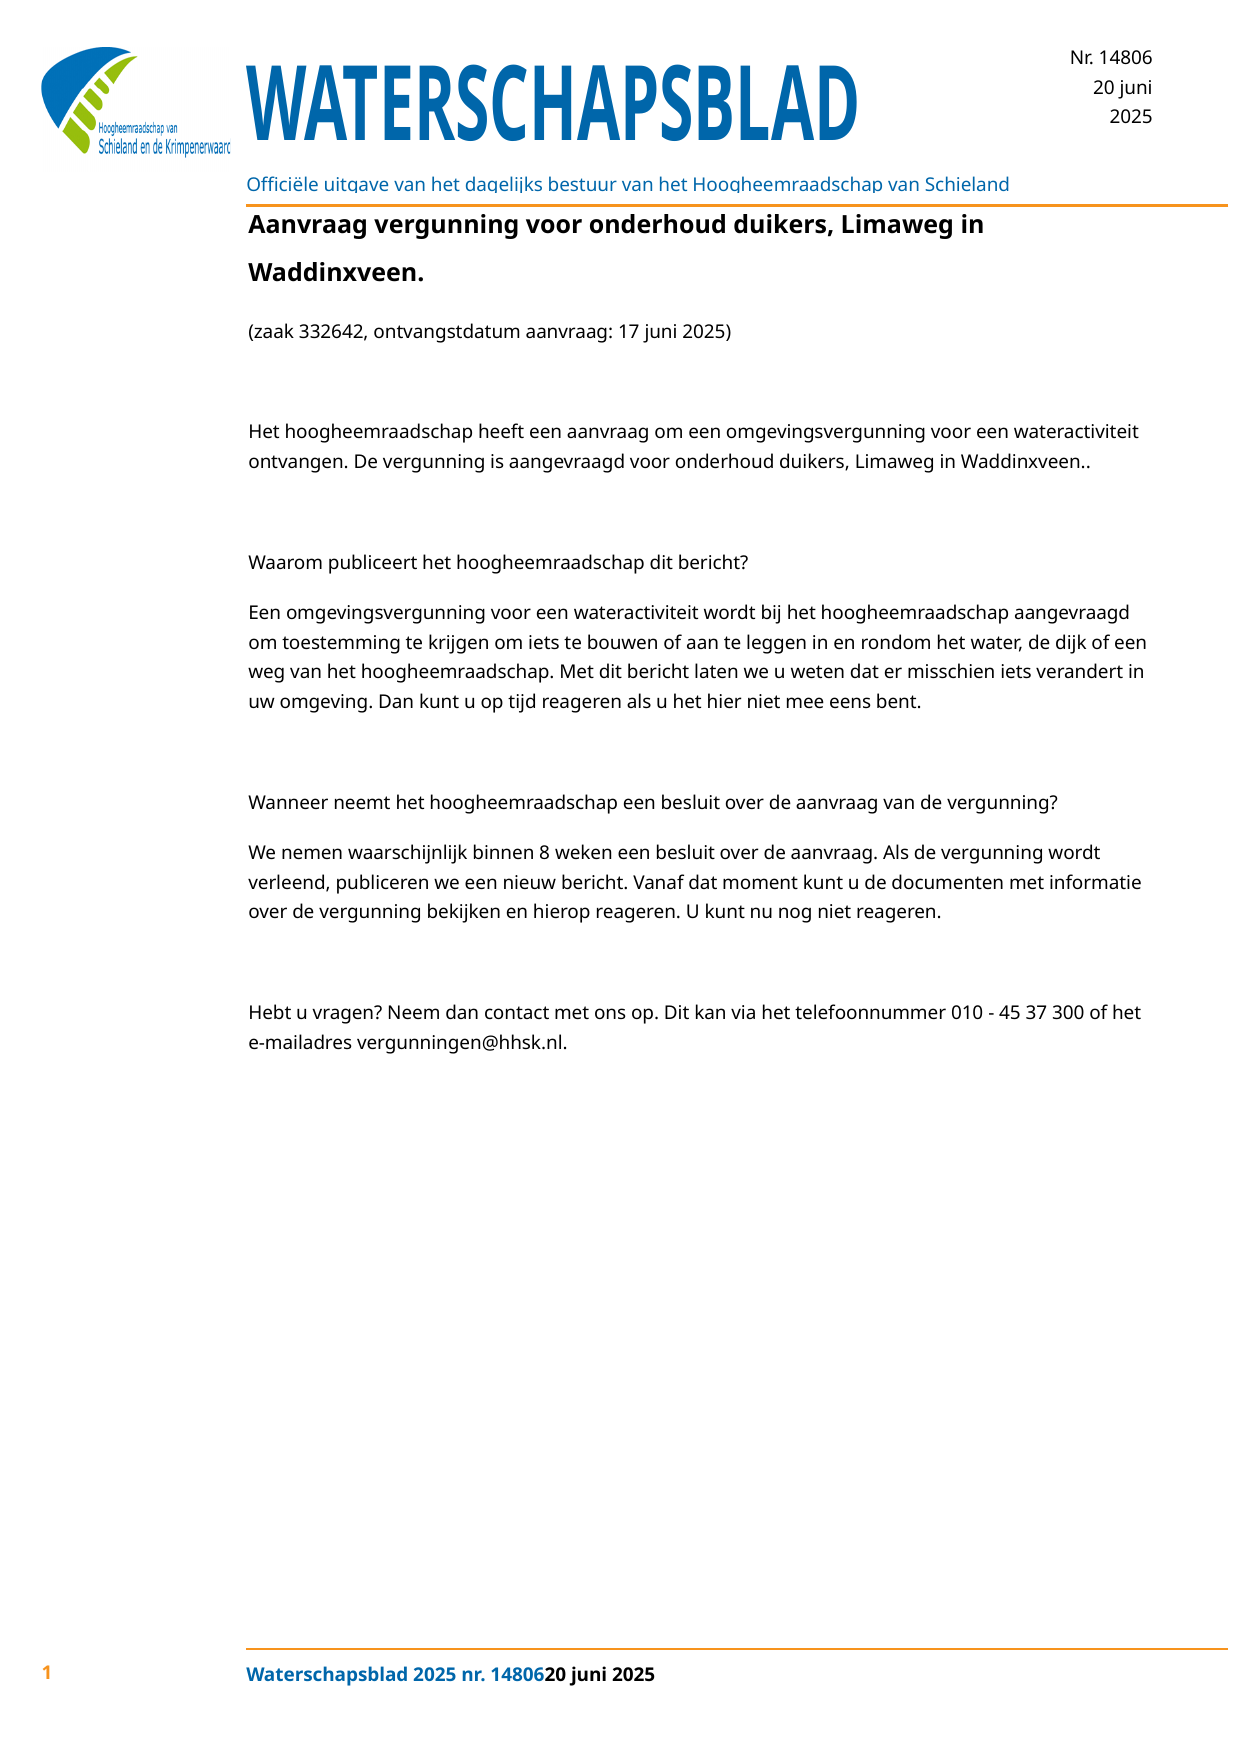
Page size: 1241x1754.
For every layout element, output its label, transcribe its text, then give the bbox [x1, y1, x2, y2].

text Wanneer neemt het hoogheemraadschap een besluit over de aanvraag van de vergunning? [248, 789, 1152, 815]
text Aanvraag vergunning voor onderhoud duikers, Limaweg in Waddinxveen. [248, 207, 1152, 288]
text Een omgevingsvergunning voor een wateractiviteit wordt bij het hoogheemraadschap aangevraagd om toestemming te krijgen om iets te bouwen of aan te leggen in en rondom het water, de dijk of een weg van het hoogheemraadschap. Met dit bericht laten we u weten dat er misschien iets verandert in uw omgeving. Dan kunt u op tijd reageren als u het hier niet mee eens bent. [248, 599, 1152, 714]
picture [41, 47, 231, 172]
text Hebt u vragen? Neem dan contact met ons op. Dit kan via het telefoonnummer 010 - 45 37 300 of het e-mailadres vergunningen@hhsk.nl. [248, 999, 1152, 1055]
text We nemen waarschijnlijk binnen 8 weken een besluit over de aanvraag. Als de vergunning wordt verleend, publiceren we een nieuw bericht. Vanaf dat moment kunt u de documenten met informatie over de vergunning bekijken en hierop reageren. U kunt nu nog niet reageren. [248, 839, 1152, 924]
text (zaak 332642, ontvangstdatum aanvraag: 17 juni 2025) [248, 318, 1152, 344]
text Het hoogheemraadschap heeft een aanvraag om een omgevingsvergunning voor een wateractiviteit ontvangen. De vergunning is aangevraagd voor onderhoud duikers, Limaweg in Waddinxveen.. [248, 419, 1152, 474]
text Waarom publiceert het hoogheemraadschap dit bericht? [248, 549, 1152, 575]
